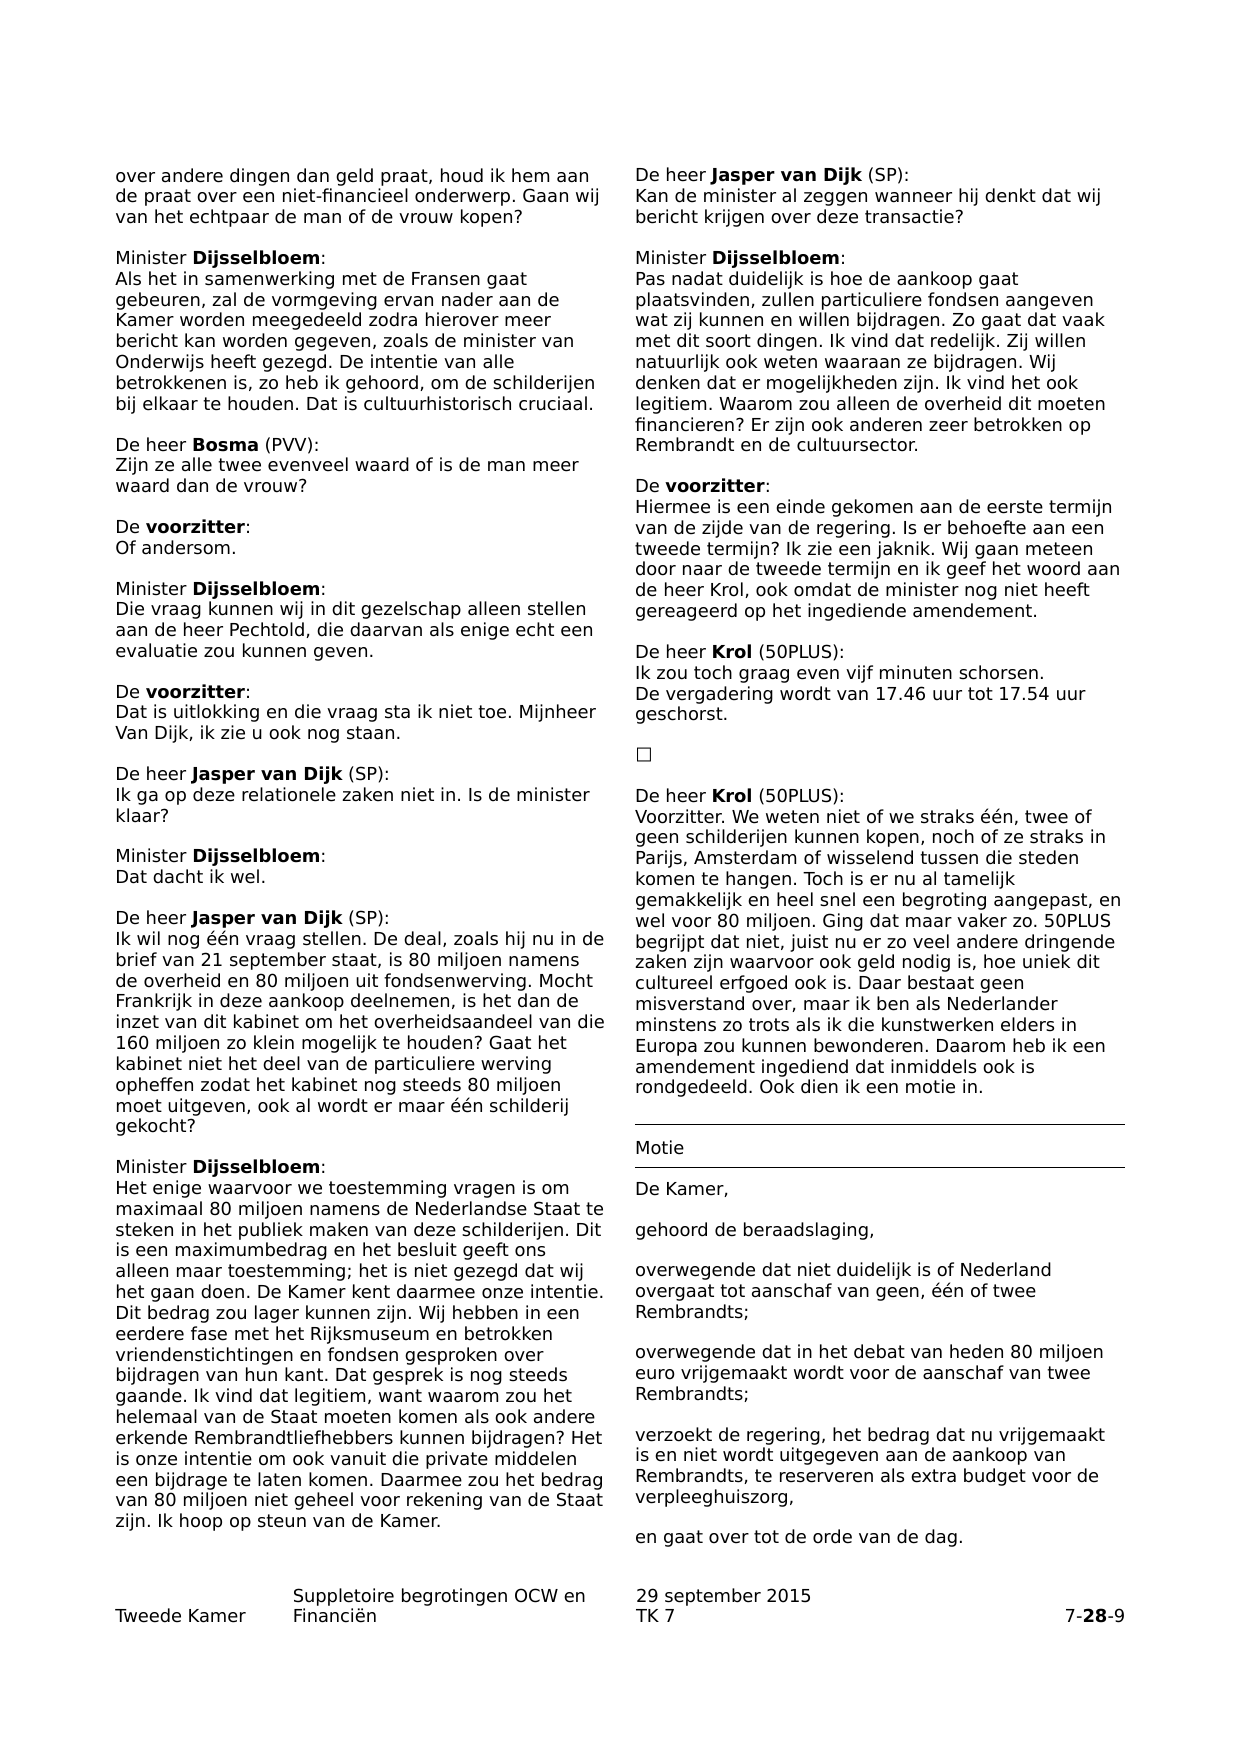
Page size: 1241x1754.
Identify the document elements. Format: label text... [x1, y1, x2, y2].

text Of andersom. [115, 537, 605, 558]
text Ik wil nog één vraag stellen. De deal, zoals hij nu in de brief van 21 september staat, is 80 miljoen namens de overheid en 80 miljoen uit fondsenwerving. Mocht Frankrijk in deze aankoop deelnemen, is het dan de inzet van dit kabinet om het overheidsaandeel van die 160 miljoen zo klein mogelijk te houden? Gaat het kabinet niet het deel van de particuliere werving opheffen zodat het kabinet nog steeds 80 miljoen moet uitgeven, ook al wordt er maar één schilderij gekocht? [115, 929, 605, 1137]
text Minister Dijsselbloem: [115, 846, 605, 867]
text Ik ga op deze relationele zaken niet in. Is de minister klaar? [115, 785, 605, 826]
text overwegende dat in het debat van heden 80 miljoen euro vrijgemaakt wordt voor de aanschaf van twee Rembrandts; [635, 1342, 1125, 1404]
text en gaat over tot de orde van de dag. [635, 1527, 1125, 1548]
text Motie [635, 1138, 1125, 1159]
text De vergadering wordt van 17.46 uur tot 17.54 uur geschorst. [635, 683, 1125, 725]
text Ik zou toch graag even vijf minuten schorsen. [635, 662, 1125, 683]
text Minister Dijsselbloem: [635, 248, 1125, 268]
text Minister Dijsselbloem: [115, 248, 605, 268]
text De heer Krol (50PLUS): [635, 786, 1125, 806]
text Dat dacht ik wel. [115, 867, 605, 888]
text De heer Bosma (PVV): [115, 434, 605, 455]
text overwegende dat niet duidelijk is of Nederland overgaat tot aanschaf van geen, één of twee Rembrandts; [635, 1260, 1125, 1322]
text De Kamer, [635, 1179, 1125, 1199]
text De voorzitter: [635, 476, 1125, 497]
text De voorzitter: [115, 517, 605, 537]
text Minister Dijsselbloem: [115, 1157, 605, 1178]
text verzoekt de regering, het bedrag dat nu vrijgemaakt is en niet wordt uitgegeven aan de aankoop van Rembrandts, te reserveren als extra budget voor de verpleeghuiszorg, [635, 1424, 1125, 1507]
text De heer Jasper van Dijk (SP): [115, 908, 605, 929]
text Het enige waarvoor we toestemming vragen is om maximaal 80 miljoen namens de Nederlandse Staat te steken in het publiek maken van deze schilderijen. Dit is een maximumbedrag en het besluit geeft ons alleen maar toestemming; het is niet gezegd dat wij het gaan doen. De Kamer kent daarmee onze intentie. Dit bedrag zou lager kunnen zijn. Wij hebben in een eerdere fase met het Rijksmuseum en betrokken vriendenstichtingen en fondsen gesproken over bijdragen van hun kant. Dat gesprek is nog steeds gaande. Ik vind dat legitiem, want waarom zou het helemaal van de Staat moeten komen als ook andere erkende Rembrandtliefhebbers kunnen bijdragen? Het is onze intentie om ook vanuit die private middelen een bijdrage te laten komen. Daarmee zou het bedrag van 80 miljoen niet geheel voor rekening van de Staat zijn. Ik hoop op steun van de Kamer. [115, 1178, 605, 1532]
text De voorzitter: [115, 682, 605, 702]
text Voorzitter. We weten niet of we straks één, twee of geen schilderijen kunnen kopen, noch of ze straks in Parijs, Amsterdam of wisselend tussen die steden komen te hangen. Toch is er nu al tamelijk gemakkelijk en heel snel een begroting aangepast, en wel voor 80 miljoen. Ging dat maar vaker zo. 50PLUS begrijpt dat niet, juist nu er zo veel andere dringende zaken zijn waarvoor ook geld nodig is, hoe uniek dit cultureel erfgoed ook is. Daar bestaat geen misverstand over, maar ik ben als Nederlander minstens zo trots als ik die kunstwerken elders in Europa zou kunnen bewonderen. Daarom heb ik een amendement ingediend dat inmiddels ook is rondgedeeld. Ook dien ik een motie in. [635, 806, 1125, 1098]
text De heer Jasper van Dijk (SP): [115, 764, 605, 785]
text Hiermee is een einde gekomen aan de eerste termijn van de zijde van de regering. Is er behoefte aan een tweede termijn? Ik zie een jaknik. Wij gaan meteen door naar de tweede termijn en ik geef het woord aan de heer Krol, ook omdat de minister nog niet heeft gereageerd op het ingediende amendement. [635, 497, 1125, 622]
text over andere dingen dan geld praat, houd ik hem aan de praat over een niet-financieel onderwerp. Gaan wij van het echtpaar de man of de vrouw kopen? [115, 165, 605, 228]
text Als het in samenwerking met de Fransen gaat gebeuren, zal de vormgeving ervan nader aan de Kamer worden meegedeeld zodra hierover meer bericht kan worden gegeven, zoals de minister van Onderwijs heeft gezegd. De intentie van alle betrokkenen is, zo heb ik gehoord, om de schilderijen bij elkaar te houden. Dat is cultuurhistorisch cruciaal. [115, 268, 605, 414]
text Dat is uitlokking en die vraag sta ik niet toe. Mijnheer Van Dijk, ik zie u ook nog staan. [115, 702, 605, 744]
text De heer Krol (50PLUS): [635, 642, 1125, 662]
text Die vraag kunnen wij in dit gezelschap alleen stellen aan de heer Pechtold, die daarvan als enige echt een evaluatie zou kunnen geven. [115, 599, 605, 662]
text ⬜ [635, 745, 1125, 766]
text De heer Jasper van Dijk (SP): [635, 165, 1125, 186]
text Zijn ze alle twee evenveel waard of is de man meer waard dan de vrouw? [115, 455, 605, 497]
text Minister Dijsselbloem: [115, 578, 605, 599]
text Pas nadat duidelijk is hoe de aankoop gaat plaatsvinden, zullen particuliere fondsen aangeven wat zij kunnen en willen bijdragen. Zo gaat dat vaak met dit soort dingen. Ik vind dat redelijk. Zij willen natuurlijk ook weten waaraan ze bijdragen. Wij denken dat er mogelijkheden zijn. Ik vind het ook legitiem. Waarom zou alleen de overheid dit moeten financieren? Er zijn ook anderen zeer betrokken op Rembrandt en de cultuursector. [635, 268, 1125, 456]
text Kan de minister al zeggen wanneer hij denkt dat wij bericht krijgen over deze transactie? [635, 186, 1125, 228]
text gehoord de beraadslaging, [635, 1219, 1125, 1240]
